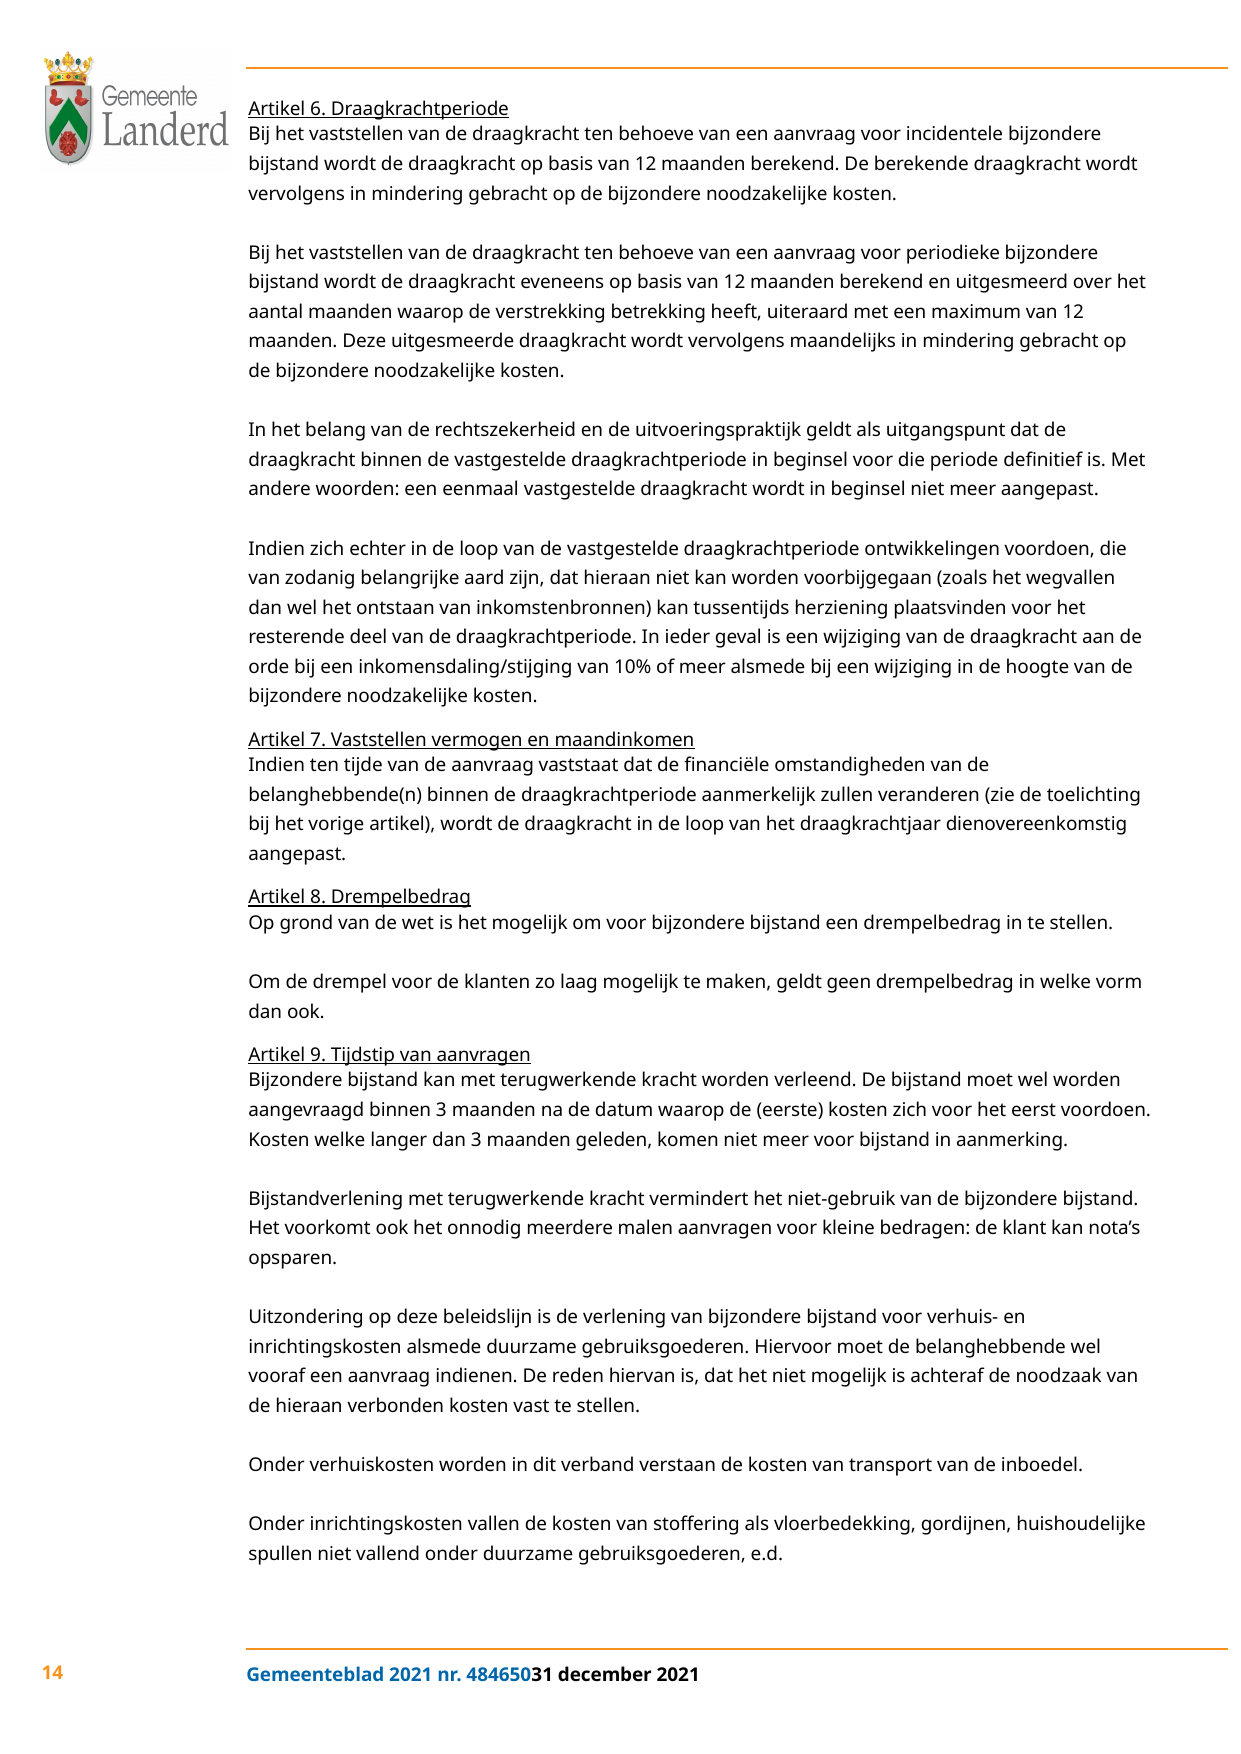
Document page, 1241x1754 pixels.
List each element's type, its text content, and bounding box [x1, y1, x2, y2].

text Om de drempel voor de klanten zo laag mogelijk te maken, geldt geen drempelbedrag in welke vorm dan ook. [248, 968, 1152, 1023]
picture [41, 47, 231, 172]
text Artikel 7. Vaststellen vermogen en maandinkomen [248, 726, 1152, 751]
text Artikel 9. Tijdstip van aanvragen [248, 1041, 1152, 1067]
text Artikel 6. Draagkrachtperiode [248, 95, 1152, 121]
text Artikel 8. Drempelbedrag [248, 883, 1152, 909]
text Uitzondering op deze beleidslijn is de verlening van bijzondere bijstand voor verhuis- en inrichtingskosten alsmede duurzame gebruiksgoederen. Hiervoor moet de belanghebbende wel vooraf een aanvraag indienen. De reden hiervan is, dat het niet mogelijk is achteraf de noodzaak van de hieraan verbonden kosten vast te stellen. [248, 1303, 1152, 1418]
text Indien ten tijde van de aanvraag vaststaat dat de financiële omstandigheden van de belanghebbende(n) binnen de draagkrachtperiode aanmerkelijk zullen veranderen (zie de toelichting bij het vorige artikel), wordt de draagkracht in de loop van het draagkrachtjaar dienovereenkomstig aangepast. [248, 751, 1152, 866]
text Bijstandverlening met terugwerkende kracht vermindert het niet-gebruik van de bijzondere bijstand. Het voorkomt ook het onnodig meerdere malen aanvragen voor kleine bedragen: de klant kan nota’s opsparen. [248, 1185, 1152, 1270]
text Onder verhuiskosten worden in dit verband verstaan de kosten van transport van de inboedel. [248, 1451, 1152, 1477]
text Bij het vaststellen van de draagkracht ten behoeve van een aanvraag voor incidentele bijzondere bijstand wordt de draagkracht op basis van 12 maanden berekend. De berekende draagkracht wordt vervolgens in mindering gebracht op de bijzondere noodzakelijke kosten. [248, 121, 1152, 205]
text In het belang van de rechtszekerheid en de uitvoeringspraktijk geldt als uitgangspunt dat de draagkracht binnen de vastgestelde draagkrachtperiode in beginsel voor die periode definitief is. Met andere woorden: een eenmaal vastgestelde draagkracht wordt in beginsel niet meer aangepast. [248, 416, 1152, 501]
text Onder inrichtingskosten vallen de kosten van stoffering als vloerbedekking, gordijnen, huishoudelijke spullen niet vallend onder duurzame gebruiksgoederen, e.d. [248, 1510, 1152, 1566]
text Indien zich echter in de loop van de vastgestelde draagkrachtperiode ontwikkelingen voordoen, die van zodanig belangrijke aard zijn, dat hieraan niet kan worden voorbijgegaan (zoals het wegvallen dan wel het ontstaan van inkomstenbronnen) kan tussentijds herziening plaatsvinden voor het resterende deel van de draagkrachtperiode. In ieder geval is een wijziging van de draagkracht aan de orde bij een inkomensdaling/stijging van 10% of meer alsmede bij een wijziging in de hoogte van de bijzondere noodzakelijke kosten. [248, 535, 1152, 708]
text Op grond van de wet is het mogelijk om voor bijzondere bijstand een drempelbedrag in te stellen. [248, 909, 1152, 935]
text Bij het vaststellen van de draagkracht ten behoeve van een aanvraag voor periodieke bijzondere bijstand wordt de draagkracht eveneens op basis van 12 maanden berekend en uitgesmeerd over het aantal maanden waarop de verstrekking betrekking heeft, uiteraard met een maximum van 12 maanden. Deze uitgesmeerde draagkracht wordt vervolgens maandelijks in mindering gebracht op de bijzondere noodzakelijke kosten. [248, 239, 1152, 383]
text Bijzondere bijstand kan met terugwerkende kracht worden verleend. De bijstand moet wel worden aangevraagd binnen 3 maanden na de datum waarop de (eerste) kosten zich voor het eerst voordoen. Kosten welke langer dan 3 maanden geleden, komen niet meer voor bijstand in aanmerking. [248, 1067, 1152, 1152]
